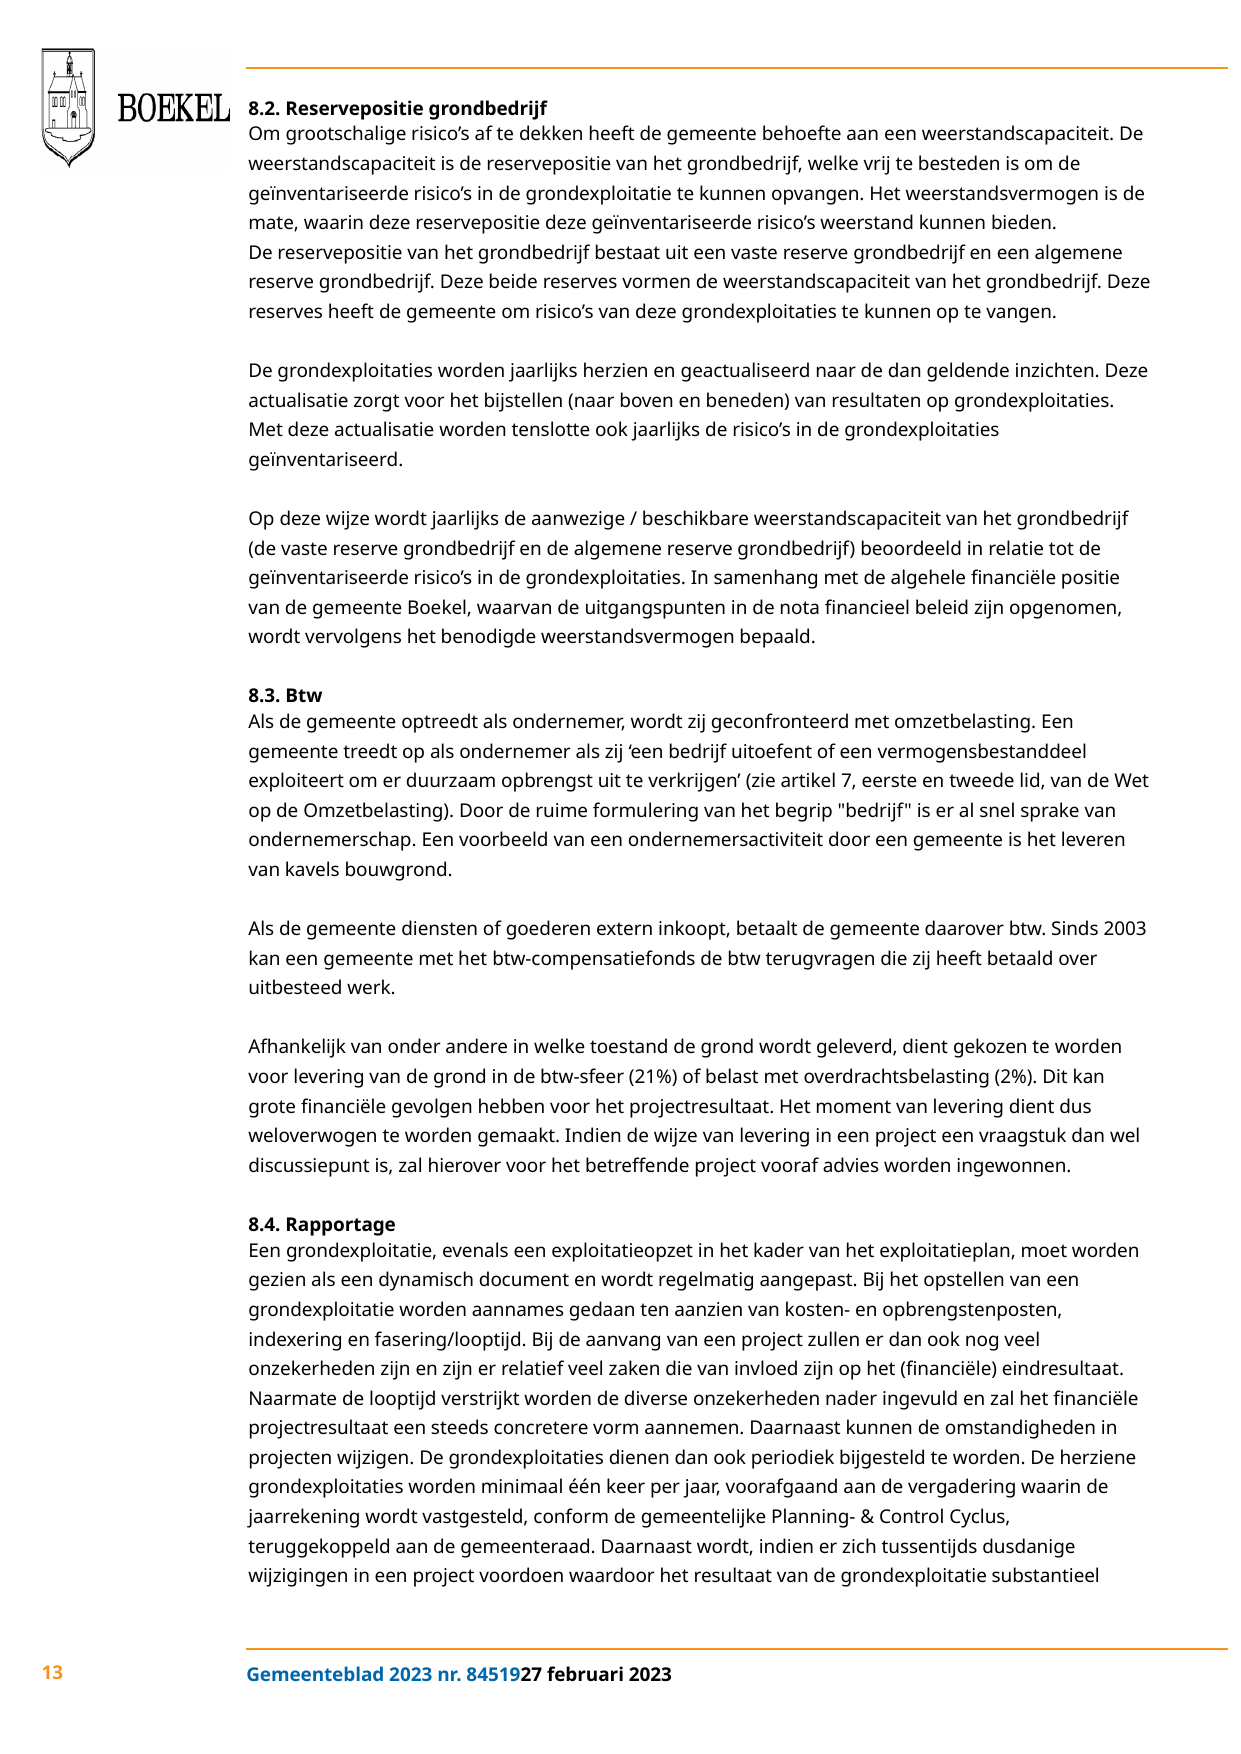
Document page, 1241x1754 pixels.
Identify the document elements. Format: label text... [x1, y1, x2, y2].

text De reservepositie van het grondbedrijf bestaat uit een vaste reserve grondbedrijf en een algemene reserve grondbedrijf. Deze beide reserves vormen de weerstandscapaciteit van het grondbedrijf. Deze reserves heeft de gemeente om risico’s van deze grondexploitaties te kunnen op te vangen. [248, 239, 1152, 324]
text Als de gemeente optreedt als ondernemer, wordt zij geconfronteerd met omzetbelasting. Een gemeente treedt op als ondernemer als zij ‘een bedrijf uitoefent of een vermogensbestanddeel exploiteert om er duurzaam opbrengst uit te verkrijgen’ (zie artikel 7, eerste en tweede lid, van de Wet op de Omzetbelasting). Door de ruime formulering van het begrip "bedrijf" is er al snel sprake van ondernemerschap. Een voorbeeld van een ondernemersactiviteit door een gemeente is het leveren van kavels bouwgrond. [248, 708, 1152, 882]
text Als de gemeente diensten of goederen extern inkoopt, betaalt de gemeente daarover btw. Sinds 2003 kan een gemeente met het btw-compensatiefonds de btw terugvragen die zij heeft betaald over uitbesteed werk. [248, 915, 1152, 1000]
text 8.2. Reservepositie grondbedrijf [248, 95, 1152, 121]
text Om grootschalige risico’s af te dekken heeft de gemeente behoefte aan een weerstandscapaciteit. De weerstandscapaciteit is de reservepositie van het grondbedrijf, welke vrij te besteden is om de geïnventariseerde risico’s in de grondexploitatie te kunnen opvangen. Het weerstandsvermogen is de mate, waarin deze reservepositie deze geïnventariseerde risico’s weerstand kunnen bieden. [248, 121, 1152, 235]
text Afhankelijk van onder andere in welke toestand de grond wordt geleverd, dient gekozen te worden voor levering van de grond in de btw-sfeer (21%) of belast met overdrachtsbelasting (2%). Dit kan grote financiële gevolgen hebben voor het projectresultaat. Het moment van levering dient dus weloverwogen te worden gemaakt. Indien de wijze van levering in een project een vraagstuk dan wel discussiepunt is, zal hierover voor het betreffende project vooraf advies worden ingewonnen. [248, 1034, 1152, 1178]
text Op deze wijze wordt jaarlijks de aanwezige / beschikbare weerstandscapaciteit van het grondbedrijf (de vaste reserve grondbedrijf en de algemene reserve grondbedrijf) beoordeeld in relatie tot de geïnventariseerde risico’s in de grondexploitaties. In samenhang met de algehele financiële positie van de gemeente Boekel, waarvan de uitgangspunten in de nota financieel beleid zijn opgenomen, wordt vervolgens het benodigde weerstandsvermogen bepaald. [248, 505, 1152, 649]
text 8.3. Btw [248, 683, 1152, 708]
text De grondexploitaties worden jaarlijks herzien en geactualiseerd naar de dan geldende inzichten. Deze actualisatie zorgt voor het bijstellen (naar boven en beneden) van resultaten op grondexploitaties. Met deze actualisatie worden tenslotte ook jaarlijks de risico’s in de grondexploitaties geïnventariseerd. [248, 357, 1152, 472]
picture [41, 47, 231, 172]
text 8.4. Rapportage [248, 1211, 1152, 1237]
text Een grondexploitatie, evenals een exploitatieopzet in het kader van het exploitatieplan, moet worden gezien als een dynamisch document en wordt regelmatig aangepast. Bij het opstellen van een grondexploitatie worden aannames gedaan ten aanzien van kosten- en opbrengstenposten, indexering en fasering/looptijd. Bij de aanvang van een project zullen er dan ook nog veel onzekerheden zijn en zijn er relatief veel zaken die van invloed zijn op het (financiële) eindresultaat. Naarmate de looptijd verstrijkt worden de diverse onzekerheden nader ingevuld en zal het financiële projectresultaat een steeds concretere vorm aannemen. Daarnaast kunnen de omstandigheden in projecten wijzigen. De grondexploitaties dienen dan ook periodiek bijgesteld te worden. De herziene grondexploitaties worden minimaal één keer per jaar, voorafgaand aan de vergadering waarin de jaarrekening wordt vastgesteld, conform de gemeentelijke Planning- & Control Cyclus, teruggekoppeld aan de gemeenteraad. Daarnaast wordt, indien er zich tussentijds dusdanige wijzigingen in een project voordoen waardoor het resultaat van de grondexploitatie substantieel [248, 1237, 1152, 1588]
